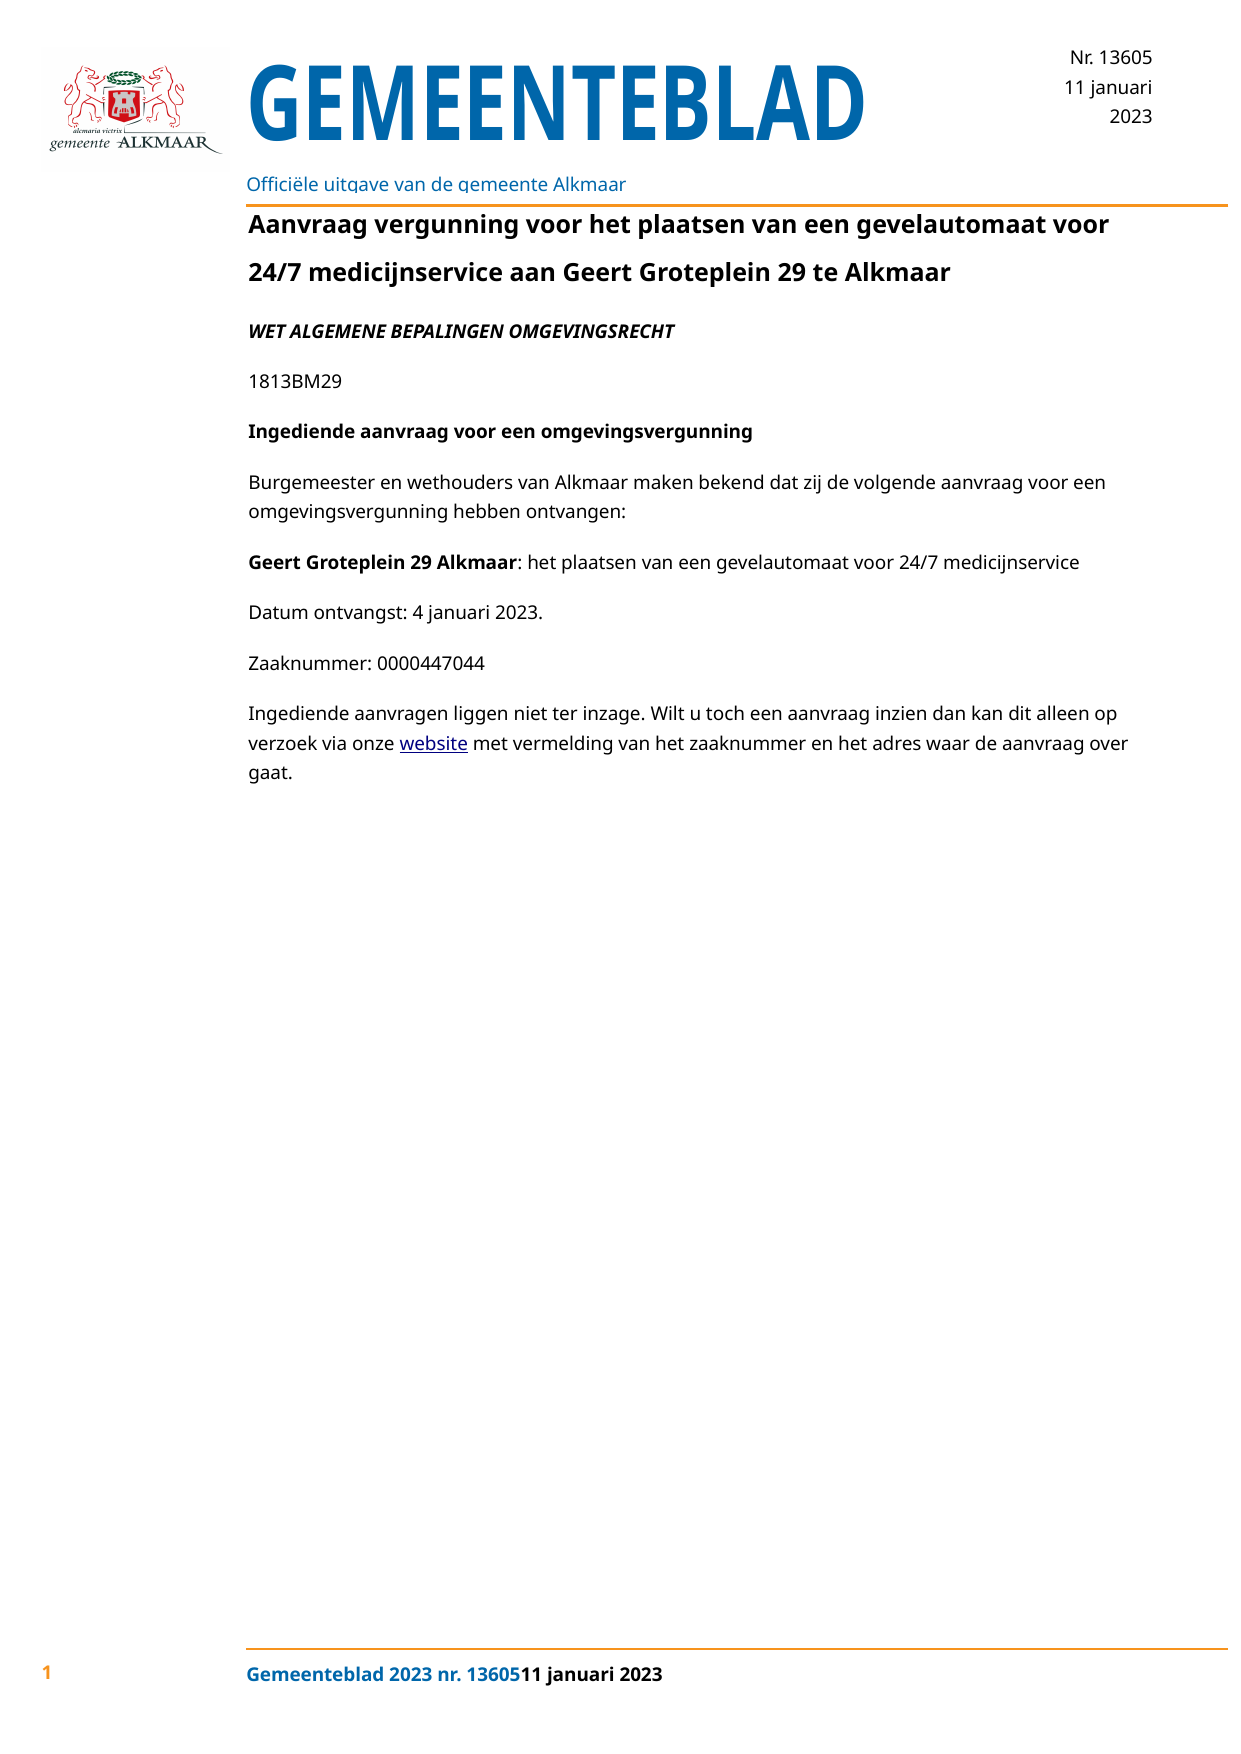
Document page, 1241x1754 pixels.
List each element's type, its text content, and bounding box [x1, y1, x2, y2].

text Zaaknummer: 0000447044 [248, 650, 1152, 676]
text Datum ontvangst: 4 januari 2023. [248, 599, 1152, 625]
text Ingediende aanvragen liggen niet ter inzage. Wilt u toch een aanvraag inzien dan kan dit alleen op verzoek via onze website met vermelding van het zaaknummer en het adres waar de aanvraag over gaat. [248, 700, 1152, 785]
text WET ALGEMENE BEPALINGEN OMGEVINGSRECHT [248, 318, 1152, 344]
picture [41, 47, 231, 172]
text Ingediende aanvraag voor een omgevingsvergunning [248, 419, 1152, 444]
text Geert Groteplein 29 Alkmaar: het plaatsen van een gevelautomaat voor 24/7 medicijnservice [248, 549, 1152, 575]
text Aanvraag vergunning voor het plaatsen van een gevelautomaat voor 24/7 medicijnservice aan Geert Groteplein 29 te Alkmaar [248, 207, 1152, 288]
text 1813BM29 [248, 368, 1152, 394]
text Burgemeester en wethouders van Alkmaar maken bekend dat zij de volgende aanvraag voor een omgevingsvergunning hebben ontvangen: [248, 469, 1152, 524]
